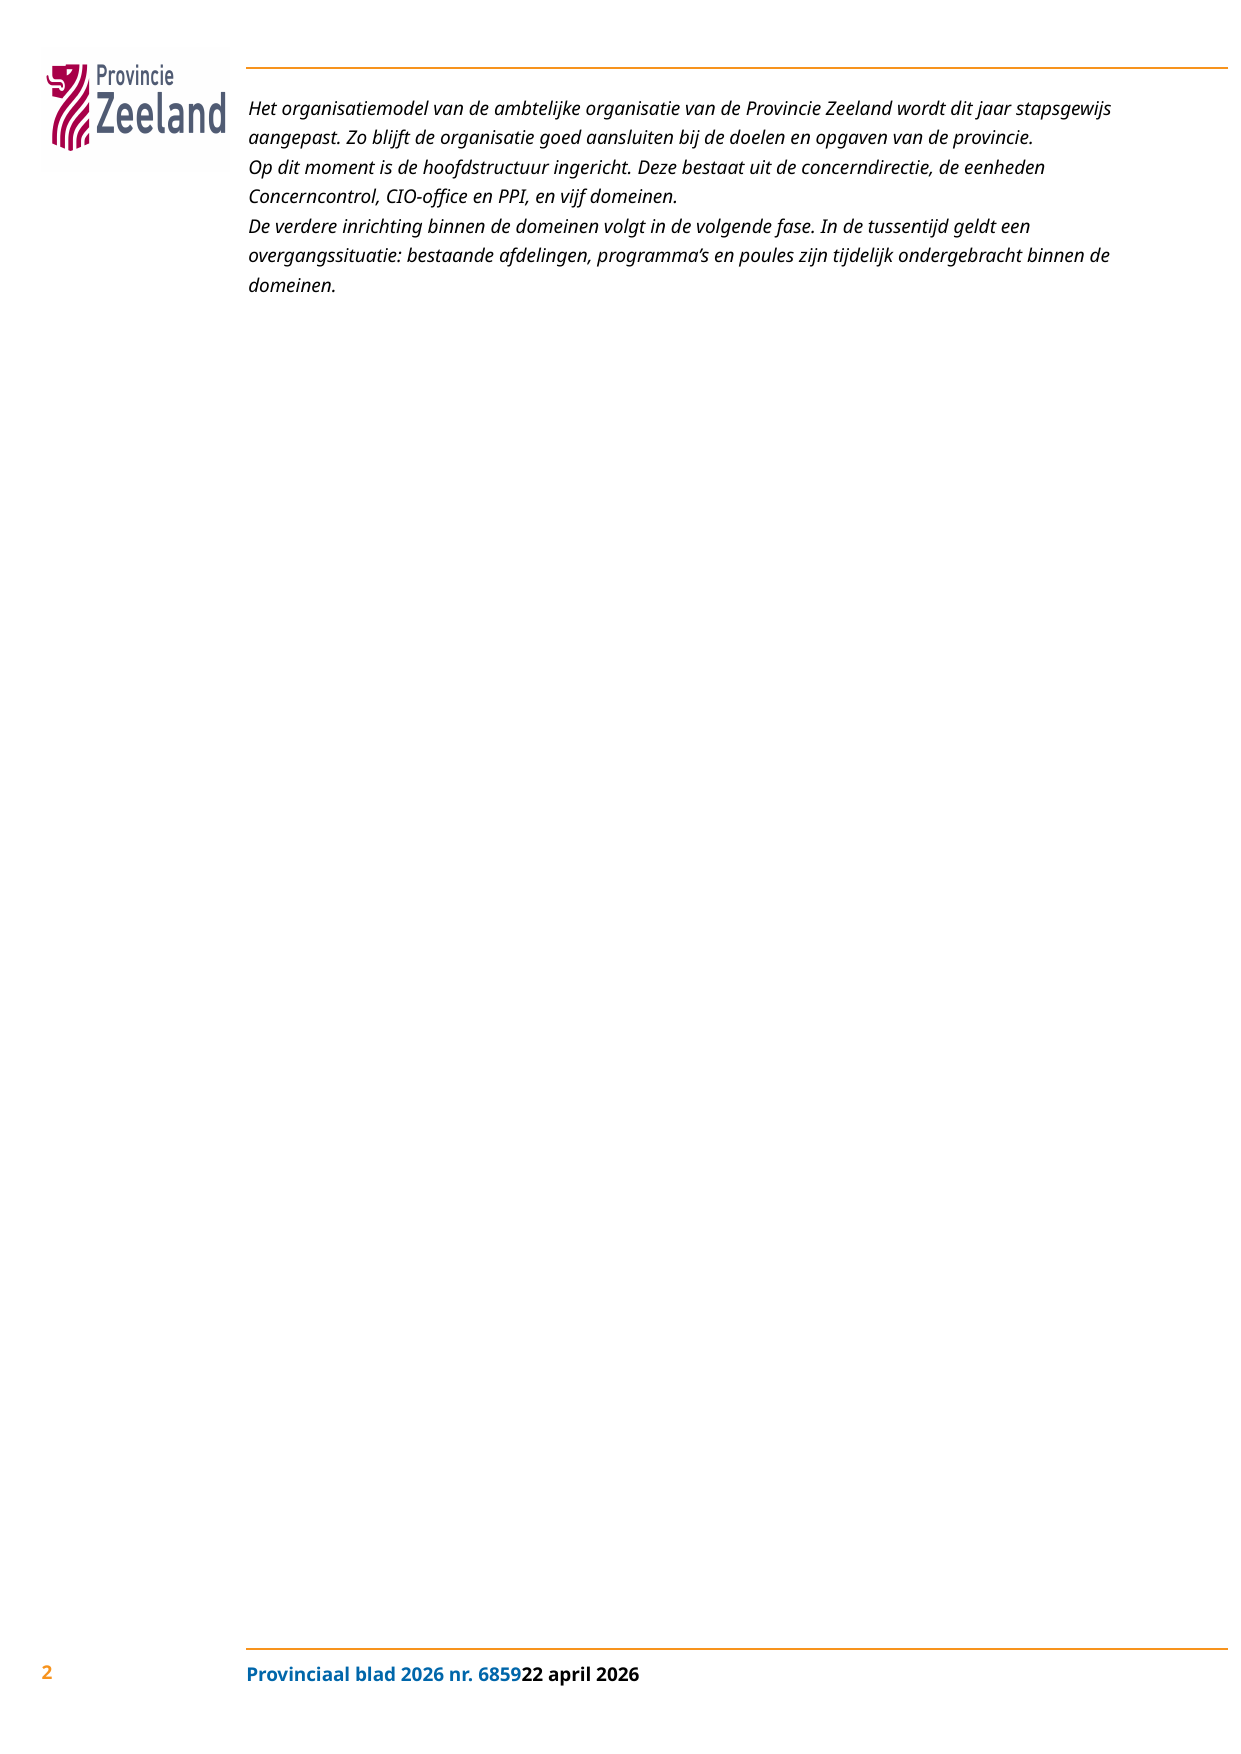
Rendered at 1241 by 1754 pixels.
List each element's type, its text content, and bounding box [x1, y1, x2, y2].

text Op dit moment is de hoofdstructuur ingericht. Deze bestaat uit de concerndirectie, de eenheden Concerncontrol, CIO-office en PPI, en vijf domeinen. [248, 154, 1152, 209]
text De verdere inrichting binnen de domeinen volgt in de volgende fase. In de tussentijd geldt een overgangssituatie: bestaande afdelingen, programma’s en poules zijn tijdelijk ondergebracht binnen de domeinen. [248, 213, 1152, 298]
picture [41, 47, 231, 172]
text Het organisatiemodel van de ambtelijke organisatie van de Provincie Zeeland wordt dit jaar stapsgewijs aangepast. Zo blijft de organisatie goed aansluiten bij de doelen en opgaven van de provincie. [248, 95, 1152, 150]
